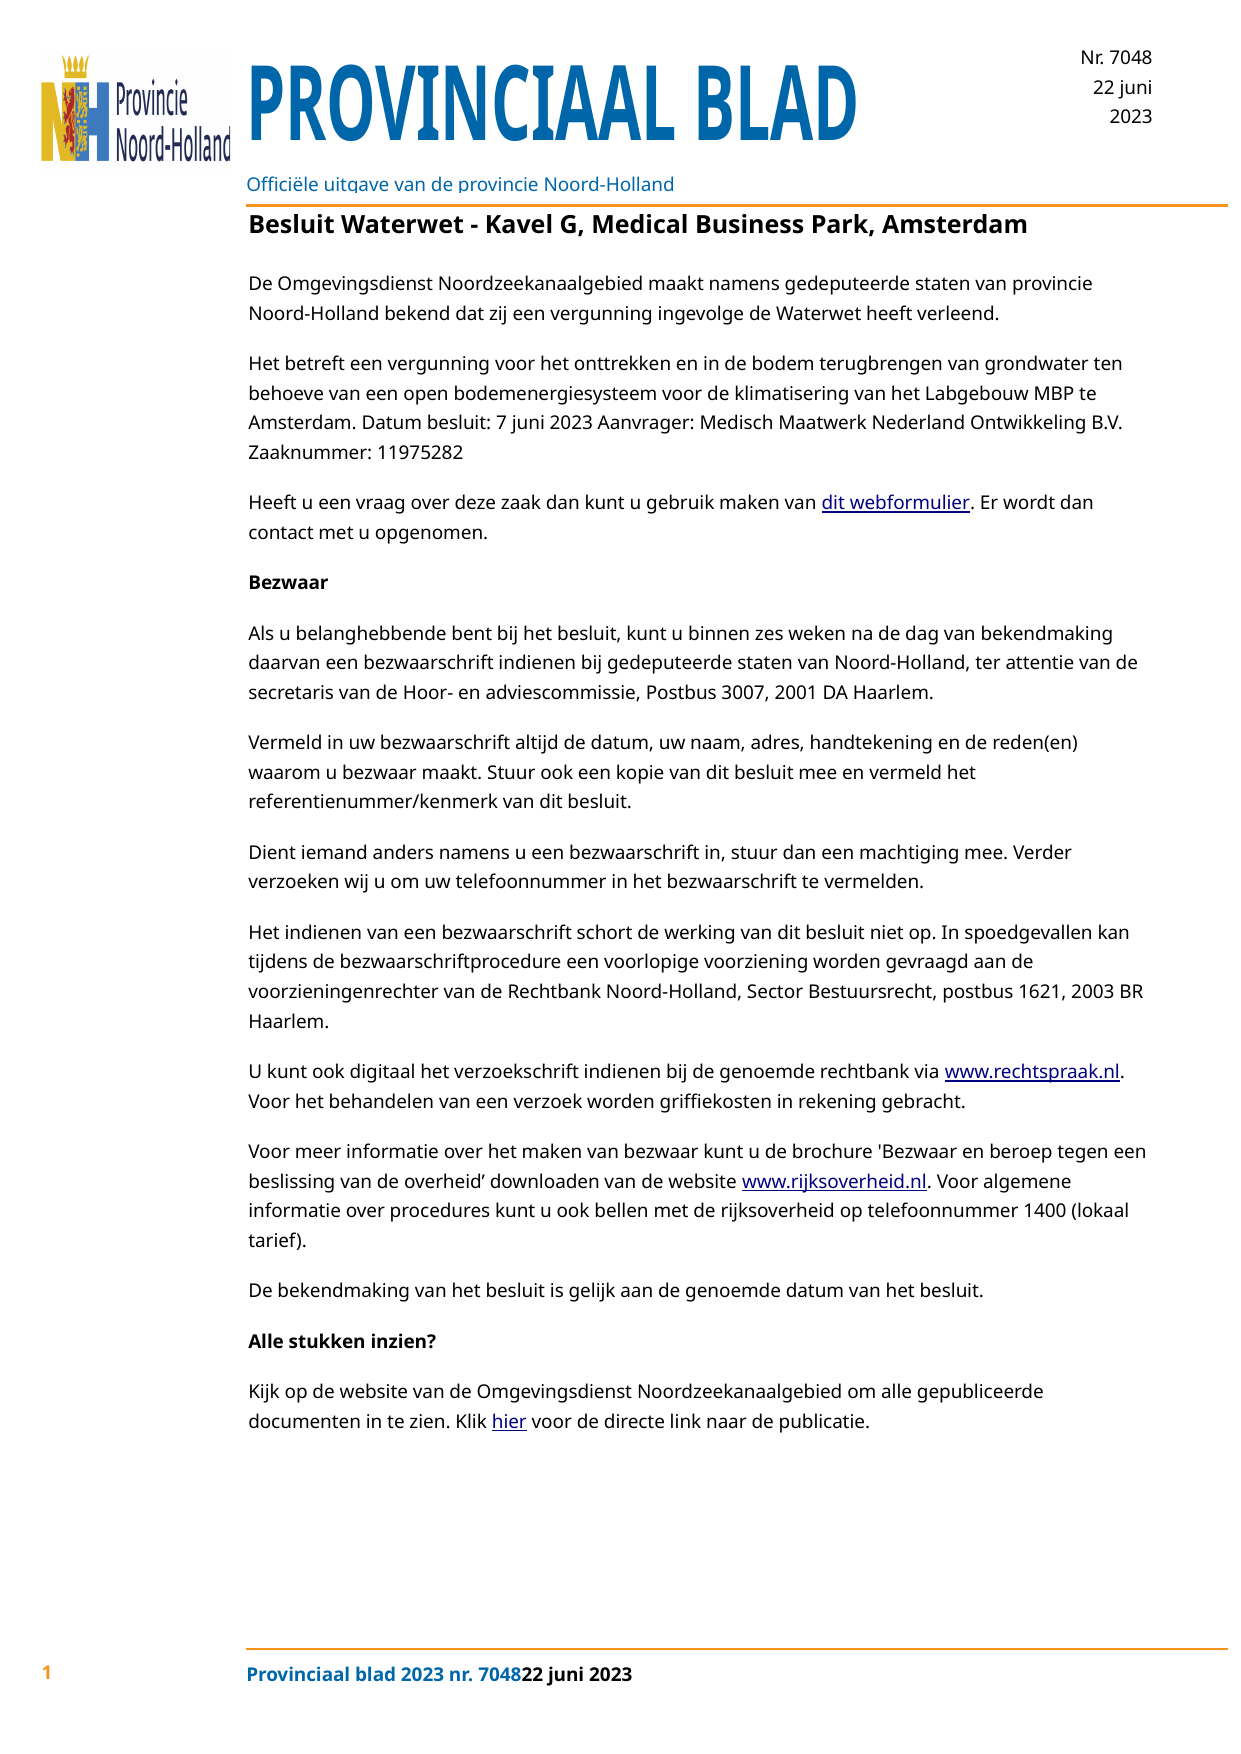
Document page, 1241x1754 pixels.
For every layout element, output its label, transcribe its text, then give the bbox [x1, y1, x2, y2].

text Kijk op de website van de Omgevingsdienst Noordzeekanaalgebied om alle gepubliceerde documenten in te zien. Klik hier voor de directe link naar de publicatie. [248, 1378, 1152, 1433]
text Besluit Waterwet - Kavel G, Medical Business Park, Amsterdam [248, 207, 1152, 241]
text Alle stukken inzien? [248, 1328, 1152, 1353]
text Heeft u een vraag over deze zaak dan kunt u gebruik maken van dit webformulier. Er wordt dan contact met u opgenomen. [248, 489, 1152, 545]
text De Omgevingsdienst Noordzeekanaalgebied maakt namens gedeputeerde staten van provincie Noord-Holland bekend dat zij een vergunning ingevolge de Waterwet heeft verleend. [248, 270, 1152, 326]
text U kunt ook digitaal het verzoekschrift indienen bij de genoemde rechtbank via www.rechtspraak.nl. Voor het behandelen van een verzoek worden griffiekosten in rekening gebracht. [248, 1058, 1152, 1113]
text Het betreft een vergunning voor het onttrekken en in de bodem terugbrengen van grondwater ten behoeve van een open bodemenergiesysteem voor de klimatisering van het Labgebouw MBP te Amsterdam. Datum besluit: 7 juni 2023 Aanvrager: Medisch Maatwerk Nederland Ontwikkeling B.V. Zaaknummer: 11975282 [248, 350, 1152, 465]
text Voor meer informatie over het maken van bezwaar kunt u de brochure 'Bezwaar en beroep tegen een beslissing van de overheid’ downloaden van de website www.rijksoverheid.nl. Voor algemene informatie over procedures kunt u ook bellen met de rijksoverheid op telefoonnummer 1400 (lokaal tarief). [248, 1138, 1152, 1253]
picture [41, 47, 231, 172]
text Bezwaar [248, 569, 1152, 595]
text Vermeld in uw bezwaarschrift altijd de datum, uw naam, adres, handtekening en de reden(en) waarom u bezwaar maakt. Stuur ook een kopie van dit besluit mee en vermeld het referentienummer/kenmerk van dit besluit. [248, 729, 1152, 814]
text De bekendmaking van het besluit is gelijk aan de genoemde datum van het besluit. [248, 1277, 1152, 1303]
text Dient iemand anders namens u een bezwaarschrift in, stuur dan een machtiging mee. Verder verzoeken wij u om uw telefoonnummer in het bezwaarschrift te vermelden. [248, 839, 1152, 894]
text Als u belanghebbende bent bij het besluit, kunt u binnen zes weken na de dag van bekendmaking daarvan een bezwaarschrift indienen bij gedeputeerde staten van Noord-Holland, ter attentie van de secretaris van de Hoor- en adviescommissie, Postbus 3007, 2001 DA Haarlem. [248, 620, 1152, 705]
text Het indienen van een bezwaarschrift schort de werking van dit besluit niet op. In spoedgevallen kan tijdens de bezwaarschriftprocedure een voorlopige voorziening worden gevraagd aan de voorzieningenrechter van de Rechtbank Noord-Holland, Sector Bestuursrecht, postbus 1621, 2003 BR Haarlem. [248, 919, 1152, 1033]
